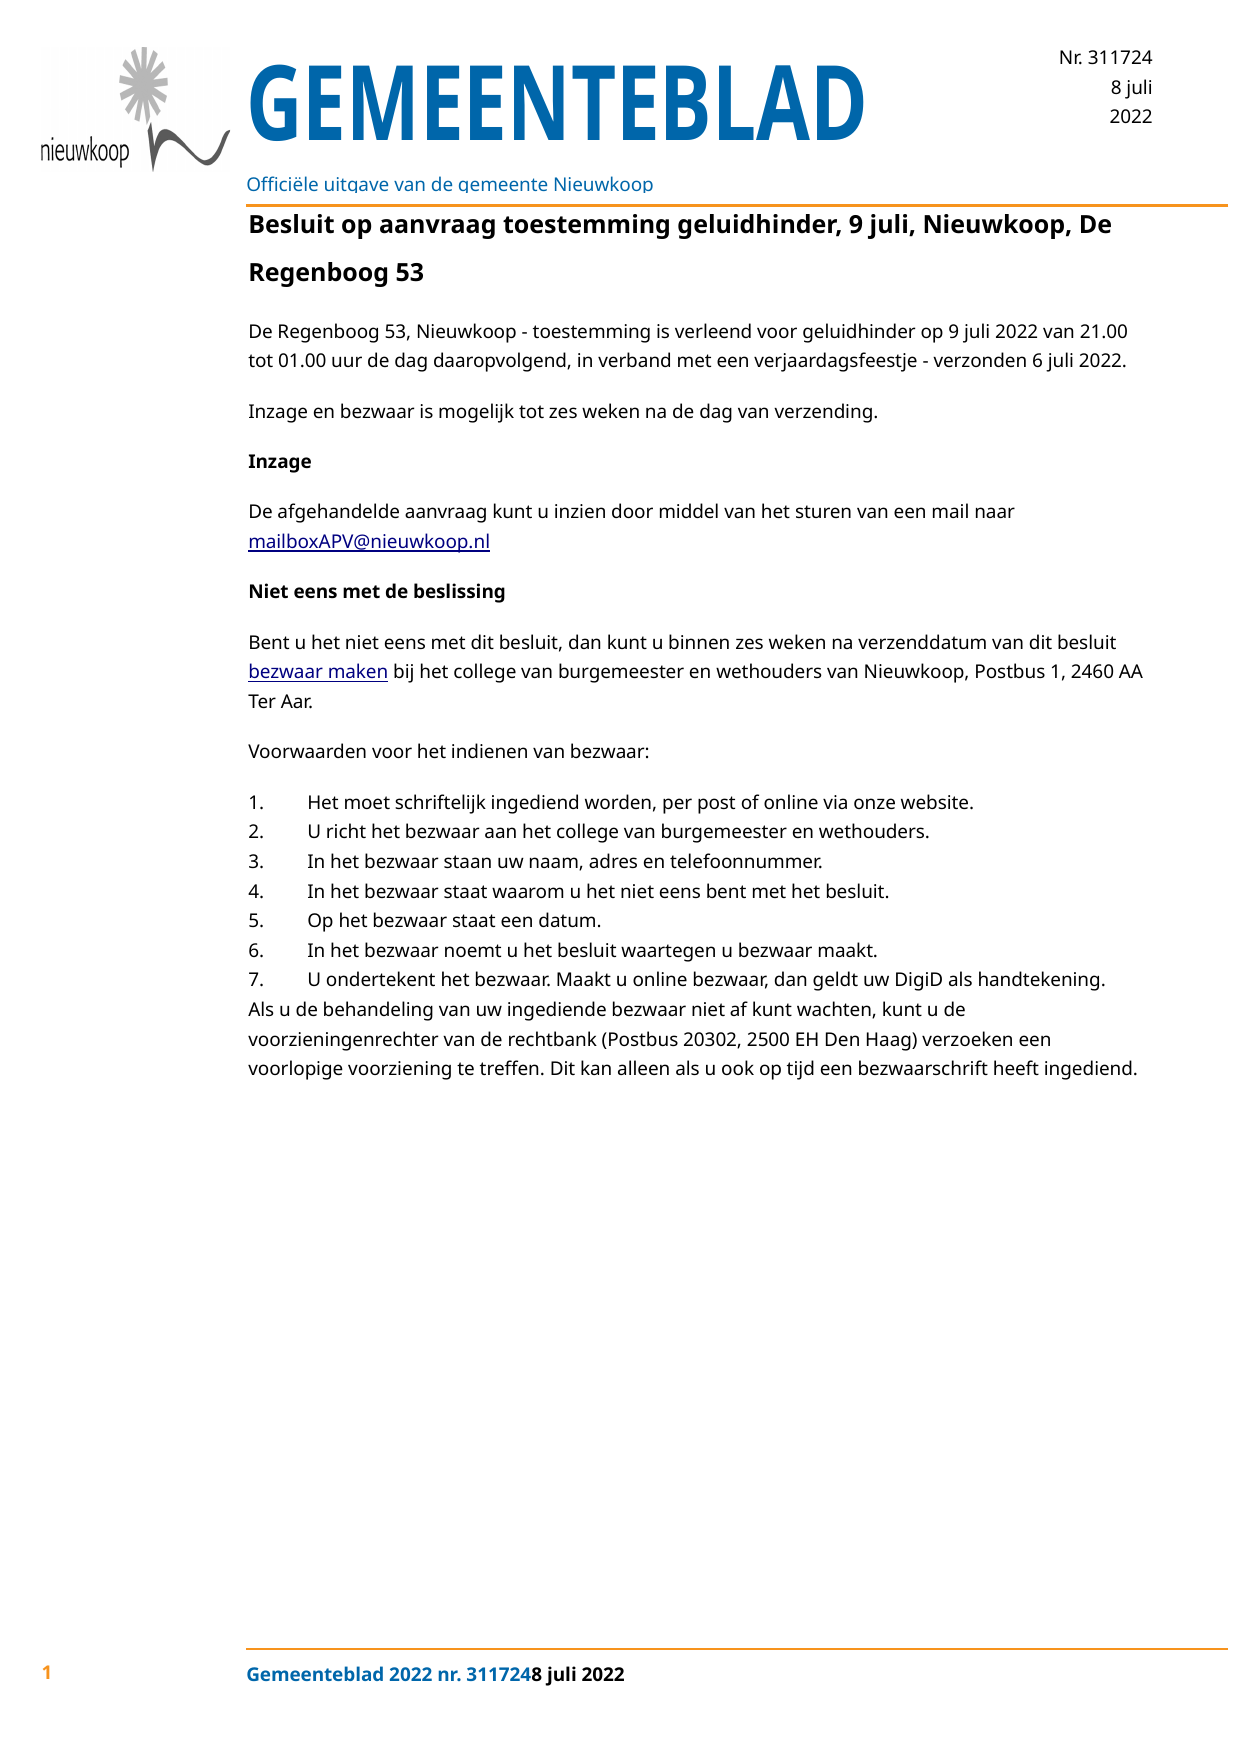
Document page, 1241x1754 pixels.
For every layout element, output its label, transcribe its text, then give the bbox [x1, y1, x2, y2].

text Besluit op aanvraag toestemming geluidhinder, 9 juli, Nieuwkoop, De Regenboog 53 [248, 207, 1152, 288]
list In het bezwaar staan uw naam, adres en telefoonnummer. [248, 848, 1152, 874]
text Inzage [248, 448, 1152, 474]
list Op het bezwaar staat een datum. [248, 907, 1152, 933]
text De afgehandelde aanvraag kunt u inzien door middel van het sturen van een mail naar mailboxAPV@nieuwkoop.nl [248, 499, 1152, 554]
list U ondertekent het bezwaar. Maakt u online bezwaar, dan geldt uw DigiD als handtekening. [248, 967, 1152, 992]
list In het bezwaar staat waarom u het niet eens bent met het besluit. [248, 878, 1152, 904]
list U richt het bezwaar aan het college van burgemeester en wethouders. [248, 819, 1152, 844]
text Inzage en bezwaar is mogelijk tot zes weken na de dag van verzending. [248, 398, 1152, 424]
text Voorwaarden voor het indienen van bezwaar: [248, 739, 1152, 764]
list Het moet schriftelijk ingediend worden, per post of online via onze website. [248, 789, 1152, 815]
text Bent u het niet eens met dit besluit, dan kunt u binnen zes weken na verzenddatum van dit besluit bezwaar maken bij het college van burgemeester en wethouders van Nieuwkoop, Postbus 1, 2460 AA Ter Aar. [248, 629, 1152, 714]
text Als u de behandeling van uw ingediende bezwaar niet af kunt wachten, kunt u de voorzieningenrechter van de rechtbank (Postbus 20302, 2500 EH Den Haag) verzoeken een voorlopige voorziening te treffen. Dit kan alleen als u ook op tijd een bezwaarschrift heeft ingediend. [248, 996, 1152, 1081]
text De Regenboog 53, Nieuwkoop - toestemming is verleend voor geluidhinder op 9 juli 2022 van 21.00 tot 01.00 uur de dag daaropvolgend, in verband met een verjaardagsfeestje - verzonden 6 juli 2022. [248, 318, 1152, 373]
text Niet eens met de beslissing [248, 579, 1152, 604]
picture [41, 47, 231, 172]
list In het bezwaar noemt u het besluit waartegen u bezwaar maakt. [248, 937, 1152, 963]
